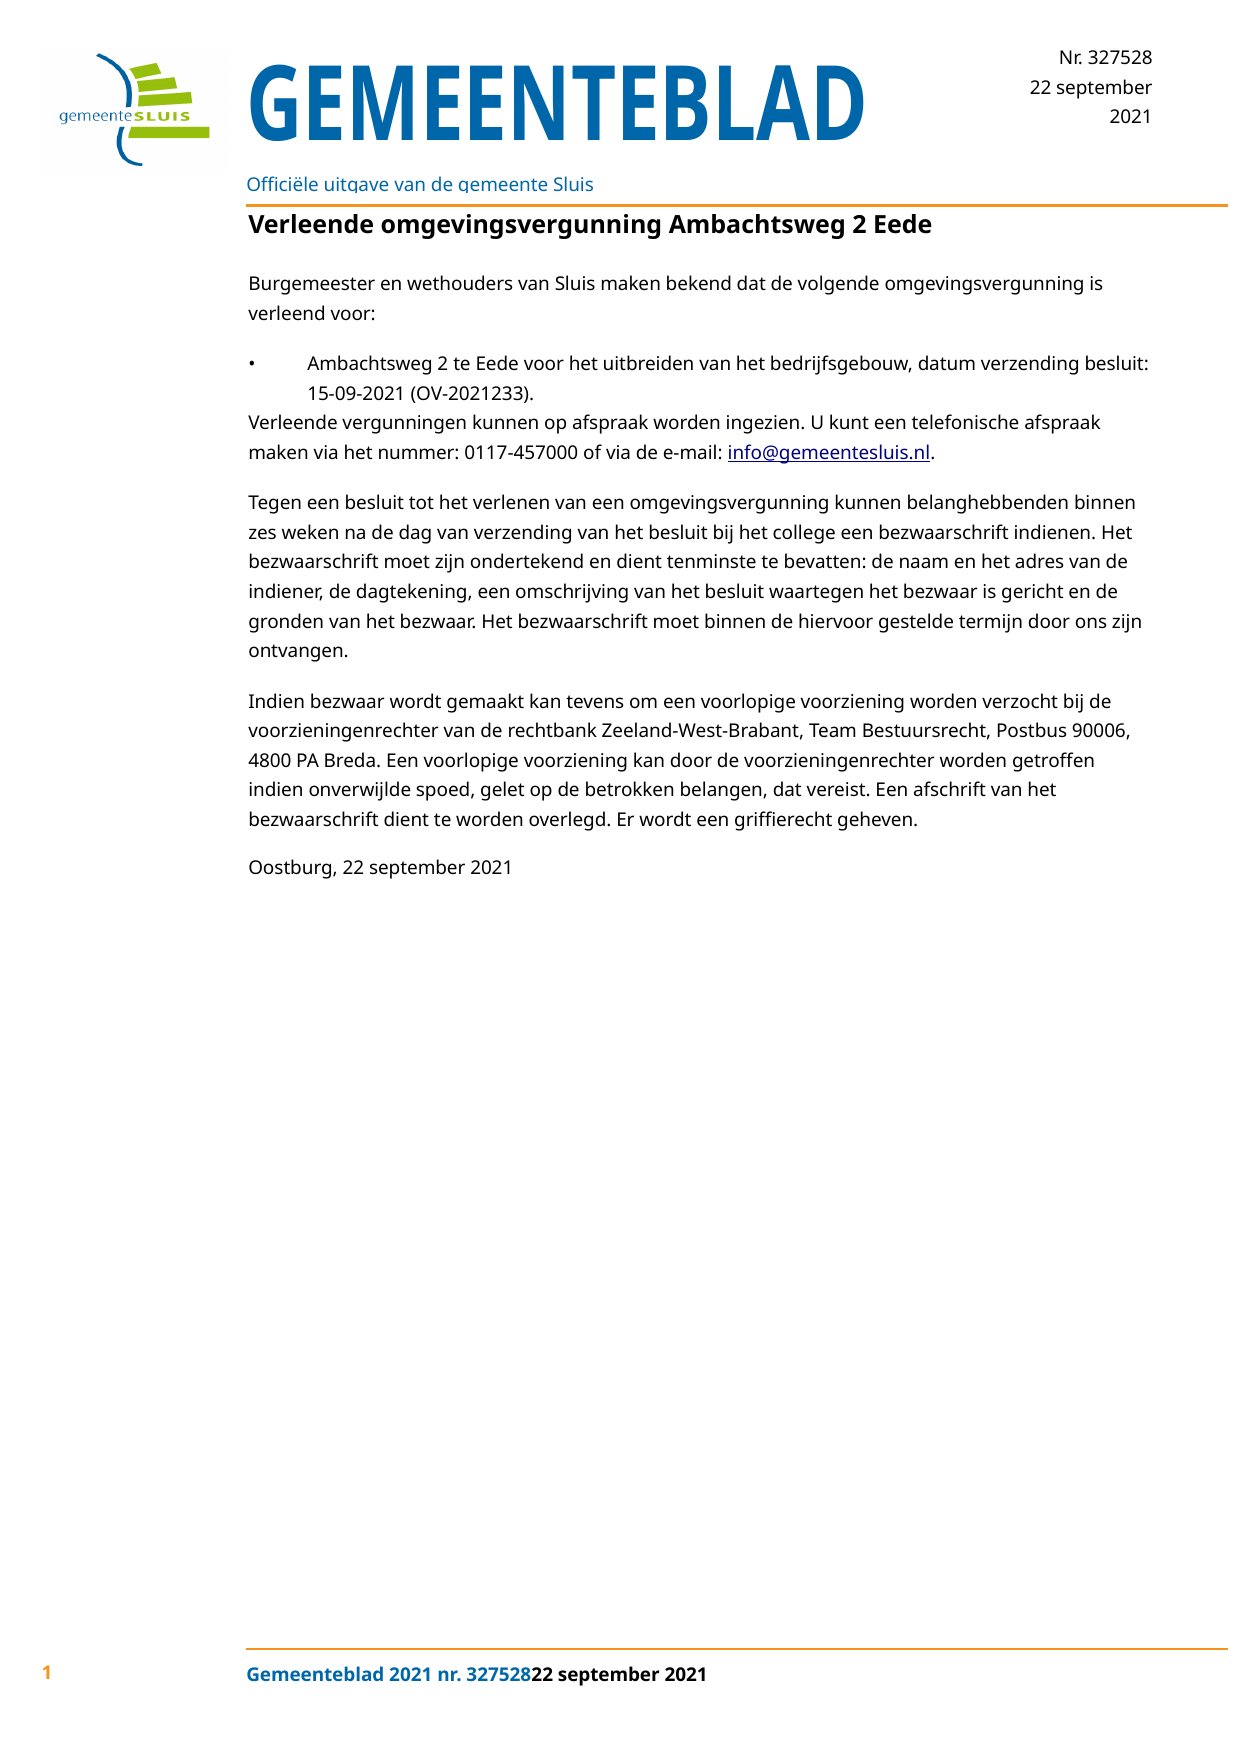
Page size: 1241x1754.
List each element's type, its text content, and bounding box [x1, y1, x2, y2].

text Indien bezwaar wordt gemaakt kan tevens om een voorlopige voorziening worden verzocht bij de voorzieningenrechter van de rechtbank Zeeland-West-Brabant, Team Bestuursrecht, Postbus 90006, 4800 PA Breda. Een voorlopige voorziening kan door de voorzieningenrechter worden getroffen indien onverwijlde spoed, gelet op de betrokken belangen, dat vereist. Een afschrift van het bezwaarschrift dient te worden overlegd. Er wordt een griffierecht geheven. [248, 688, 1152, 832]
text Verleende vergunningen kunnen op afspraak worden ingezien. U kunt een telefonische afspraak maken via het nummer: 0117-457000 of via de e-mail: info@gemeentesluis.nl. [248, 409, 1152, 465]
list Ambachtsweg 2 te Eede voor het uitbreiden van het bedrijfsgebouw, datum verzending besluit: 15-09-2021 (OV-2021233). [248, 350, 1152, 406]
picture [41, 47, 231, 172]
text Verleende omgevingsvergunning Ambachtsweg 2 Eede [248, 207, 1152, 241]
text Tegen een besluit tot het verlenen van een omgevingsvergunning kunnen belanghebbenden binnen zes weken na de dag van verzending van het besluit bij het college een bezwaarschrift indienen. Het bezwaarschrift moet zijn ondertekend en dient tenminste te bevatten: de naam en het adres van de indiener, de dagtekening, een omschrijving van het besluit waartegen het bezwaar is gericht en de gronden van het bezwaar. Het bezwaarschrift moet binnen de hiervoor gestelde termijn door ons zijn ontvangen. [248, 489, 1152, 663]
text Burgemeester en wethouders van Sluis maken bekend dat de volgende omgevingsvergunning is verleend voor: [248, 270, 1152, 326]
text Oostburg, 22 september 2021 [248, 854, 1152, 880]
